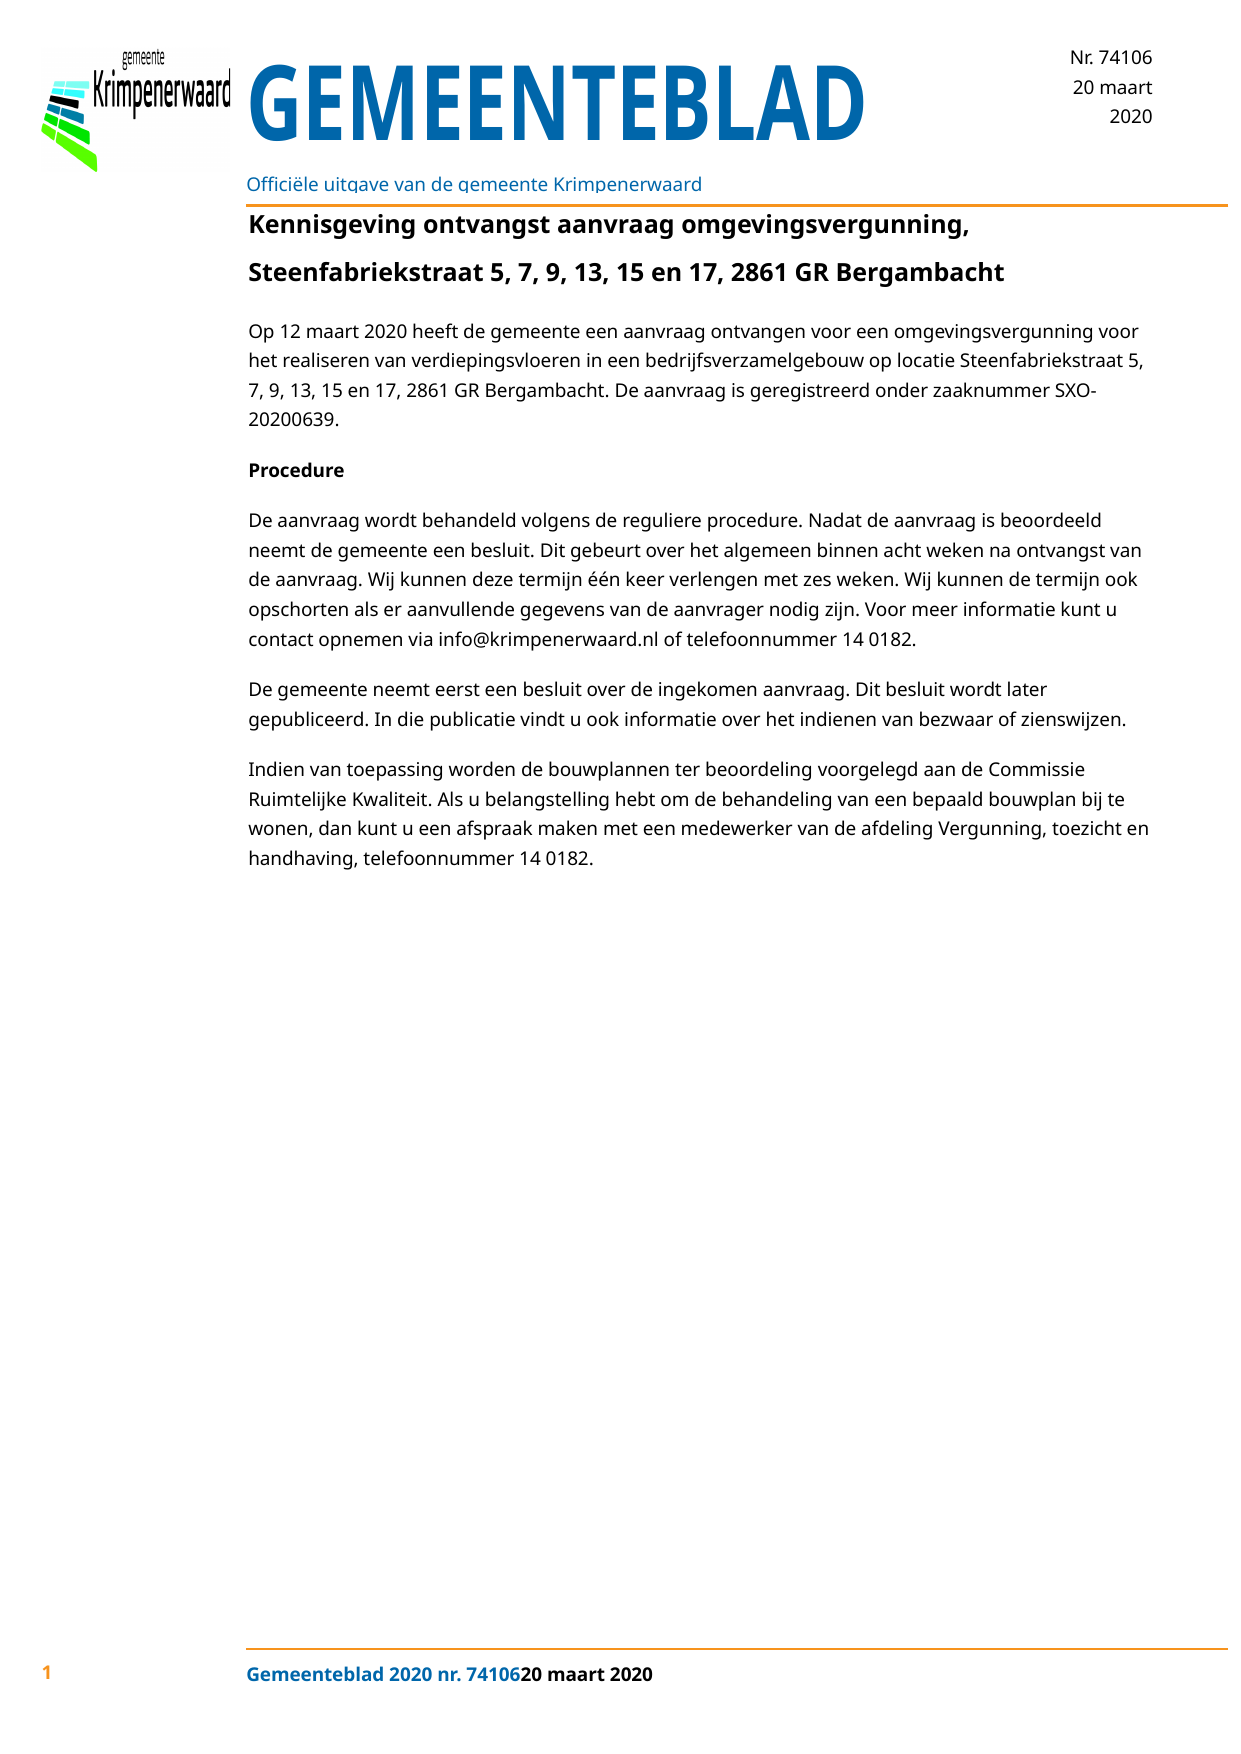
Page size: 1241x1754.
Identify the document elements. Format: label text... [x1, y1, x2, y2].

text Procedure [248, 457, 1152, 483]
picture [41, 47, 231, 172]
text De aanvraag wordt behandeld volgens de reguliere procedure. Nadat de aanvraag is beoordeeld neemt de gemeente een besluit. Dit gebeurt over het algemeen binnen acht weken na ontvangst van de aanvraag. Wij kunnen deze termijn één keer verlengen met zes weken. Wij kunnen de termijn ook opschorten als er aanvullende gegevens van de aanvrager nodig zijn. Voor meer informatie kunt u contact opnemen via info@krimpenerwaard.nl of telefoonnummer 14 0182. [248, 507, 1152, 652]
text Kennisgeving ontvangst aanvraag omgevingsvergunning, Steenfabriekstraat 5, 7, 9, 13, 15 en 17, 2861 GR Bergambacht [248, 207, 1152, 288]
text Op 12 maart 2020 heeft de gemeente een aanvraag ontvangen voor een omgevingsvergunning voor het realiseren van verdiepingsvloeren in een bedrijfsverzamelgebouw op locatie Steenfabriekstraat 5, 7, 9, 13, 15 en 17, 2861 GR Bergambacht. De aanvraag is geregistreerd onder zaaknummer SXO-20200639. [248, 318, 1152, 432]
text Indien van toepassing worden de bouwplannen ter beoordeling voorgelegd aan de Commissie Ruimtelijke Kwaliteit. Als u belangstelling hebt om de behandeling van een bepaald bouwplan bij te wonen, dan kunt u een afspraak maken met een medewerker van de afdeling Vergunning, toezicht en handhaving, telefoonnummer 14 0182. [248, 756, 1152, 871]
text De gemeente neemt eerst een besluit over de ingekomen aanvraag. Dit besluit wordt later gepubliceerd. In die publicatie vindt u ook informatie over het indienen van bezwaar of zienswijzen. [248, 676, 1152, 732]
